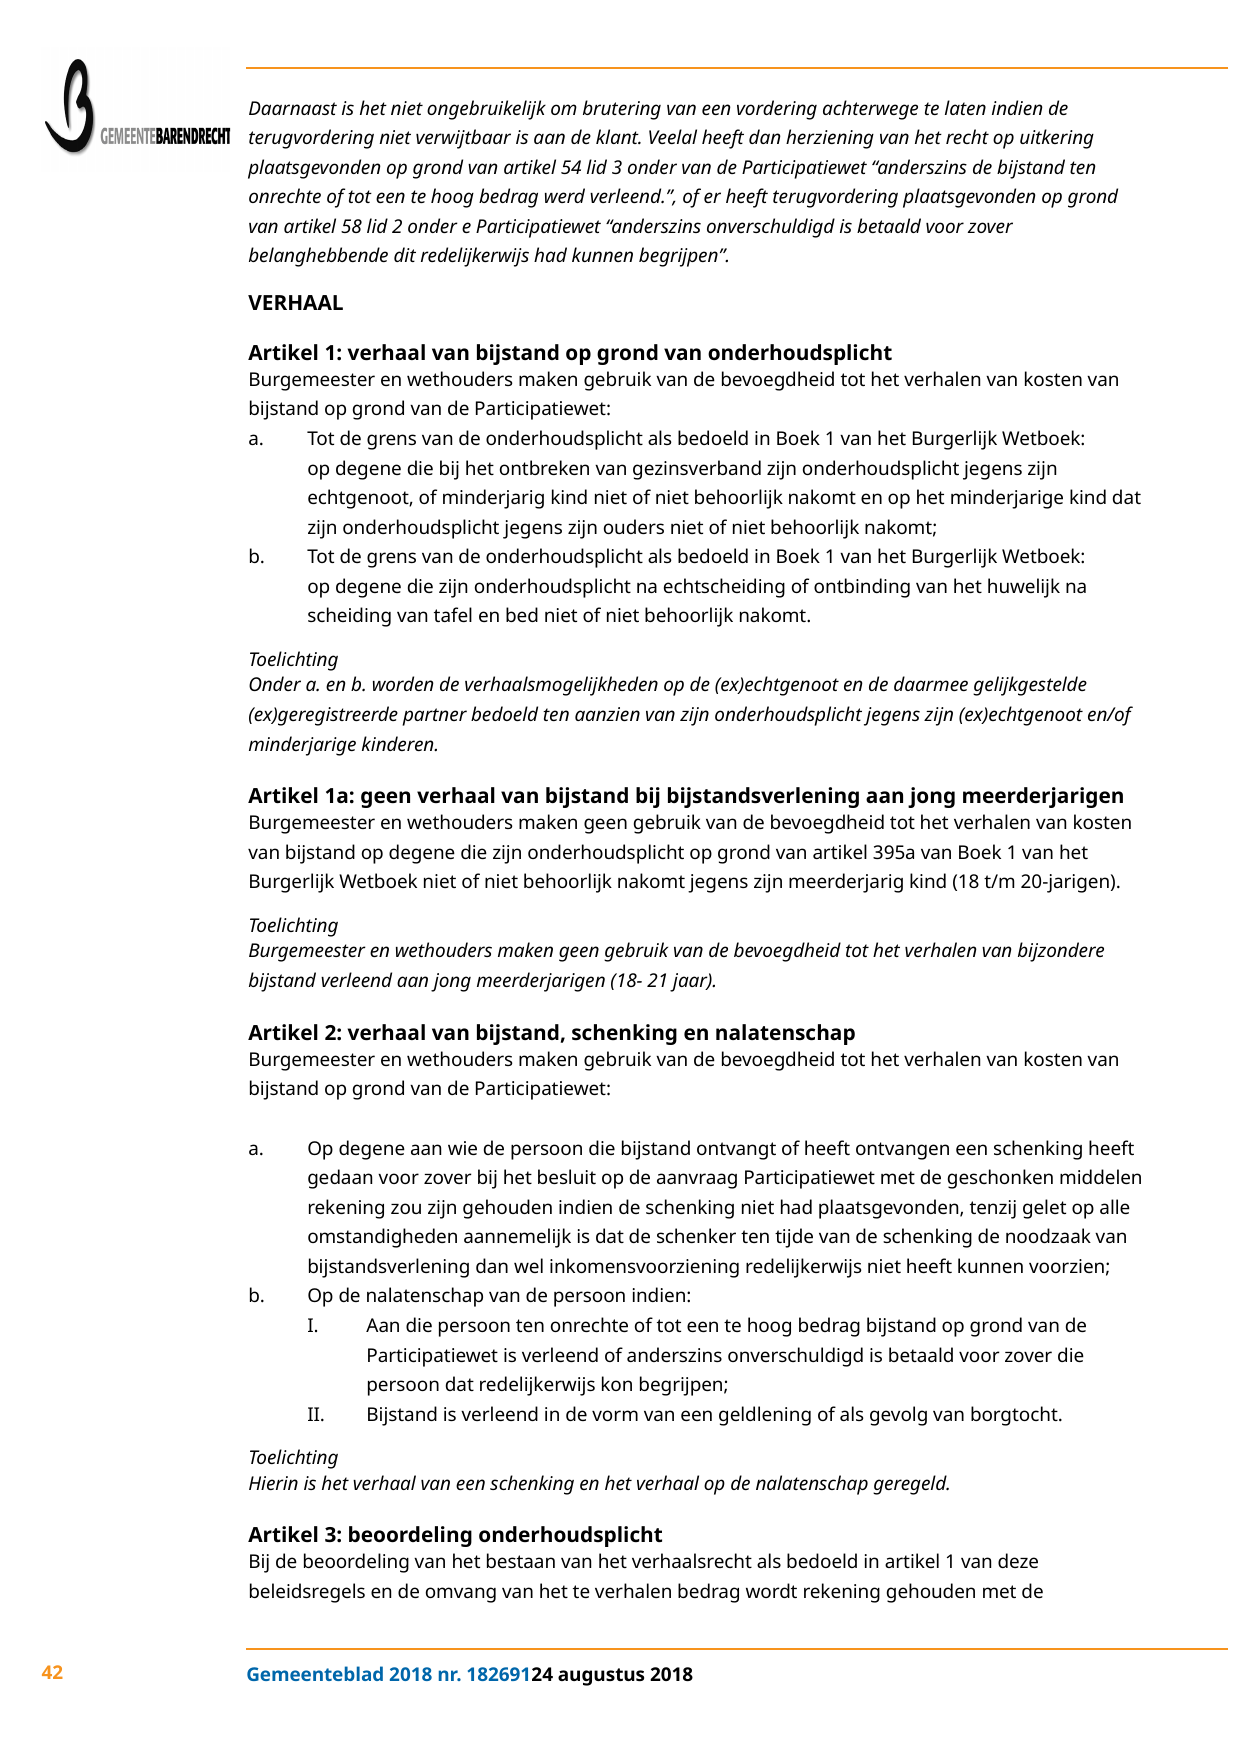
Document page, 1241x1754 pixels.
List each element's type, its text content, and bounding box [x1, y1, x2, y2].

text Toelichting [248, 912, 1152, 938]
text Toelichting [248, 646, 1152, 672]
text Hierin is het verhaal van een schenking en het verhaal op de nalatenschap geregeld. [248, 1470, 1152, 1496]
text Onder a. en b. worden de verhaalsmogelijkheden op de (ex)echtgenoot en de daarmee gelijkgestelde (ex)geregistreerde partner bedoeld ten aanzien van zijn onderhoudsplicht jegens zijn (ex)echtgenoot en/of minderjarige kinderen. [248, 672, 1152, 756]
text Burgemeester en wethouders maken gebruik van de bevoegdheid tot het verhalen van kosten van bijstand op grond van de Participatiewet: [248, 366, 1152, 421]
list op degene die bij het ontbreken van gezinsverband zijn onderhoudsplicht jegens zijn echtgenoot, of minderjarig kind niet of niet behoorlijk nakomt en op het minderjarige kind dat zijn onderhoudsplicht jegens zijn ouders niet of niet behoorlijk nakomt; [248, 455, 1152, 540]
picture [41, 47, 231, 172]
text Artikel 3: beoordeling onderhoudsplicht [248, 1520, 1152, 1549]
text Bij de beoordeling van het bestaan van het verhaalsrecht als bedoeld in artikel 1 van deze beleidsregels en de omvang van het te verhalen bedrag wordt rekening gehouden met de [248, 1549, 1152, 1604]
text Burgemeester en wethouders maken gebruik van de bevoegdheid tot het verhalen van kosten van bijstand op grond van de Participatiewet: [248, 1046, 1152, 1101]
text Burgemeester en wethouders maken geen gebruik van de bevoegdheid tot het verhalen van kosten van bijstand op degene die zijn onderhoudsplicht op grond van artikel 395a van Boek 1 van het Burgerlijk Wetboek niet of niet behoorlijk nakomt jegens zijn meerderjarig kind (18 t/m 20-jarigen). [248, 809, 1152, 894]
list Op de nalatenschap van de persoon indien: [248, 1283, 1152, 1308]
list Bijstand is verleend in de vorm van een geldlening of als gevolg van borgtocht. [307, 1401, 1152, 1427]
list Aan die persoon ten onrechte of tot een te hoog bedrag bijstand op grond van de Participatiewet is verleend of anderszins onverschuldigd is betaald voor zover die persoon dat redelijkerwijs kon begrijpen; [307, 1312, 1152, 1397]
text Burgemeester en wethouders maken geen gebruik van de bevoegdheid tot het verhalen van bijzondere bijstand verleend aan jong meerderjarigen (18- 21 jaar). [248, 938, 1152, 993]
text Artikel 2: verhaal van bijstand, schenking en nalatenschap [248, 1018, 1152, 1046]
text Toelichting [248, 1444, 1152, 1470]
text Artikel 1: verhaal van bijstand op grond van onderhoudsplicht [248, 338, 1152, 366]
text VERHAAL [248, 288, 1152, 317]
text Daarnaast is het niet ongebruikelijk om brutering van een vordering achterwege te laten indien de terugvordering niet verwijtbaar is aan de klant. Veelal heeft dan herziening van het recht op uitkering plaatsgevonden op grond van artikel 54 lid 3 onder van de Participatiewet “anderszins de bijstand ten onrechte of tot een te hoog bedrag werd verleend.”, of er heeft terugvordering plaatsgevonden op grond van artikel 58 lid 2 onder e Participatiewet “anderszins onverschuldigd is betaald voor zover belanghebbende dit redelijkerwijs had kunnen begrijpen”. [248, 95, 1152, 268]
list Tot de grens van de onderhoudsplicht als bedoeld in Boek 1 van het Burgerlijk Wetboek: [248, 543, 1152, 569]
list op degene die zijn onderhoudsplicht na echtscheiding of ontbinding van het huwelijk na scheiding van tafel en bed niet of niet behoorlijk nakomt. [248, 573, 1152, 628]
list Tot de grens van de onderhoudsplicht als bedoeld in Boek 1 van het Burgerlijk Wetboek: [248, 425, 1152, 451]
text Artikel 1a: geen verhaal van bijstand bij bijstandsverlening aan jong meerderjarigen [248, 781, 1152, 809]
list Op degene aan wie de persoon die bijstand ontvangt of heeft ontvangen een schenking heeft gedaan voor zover bij het besluit op de aanvraag Participatiewet met de geschonken middelen rekening zou zijn gehouden indien de schenking niet had plaatsgevonden, tenzij gelet op alle omstandigheden aannemelijk is dat de schenker ten tijde van de schenking de noodzaak van bijstandsverlening dan wel inkomensvoorziening redelijkerwijs niet heeft kunnen voorzien; [248, 1135, 1152, 1279]
